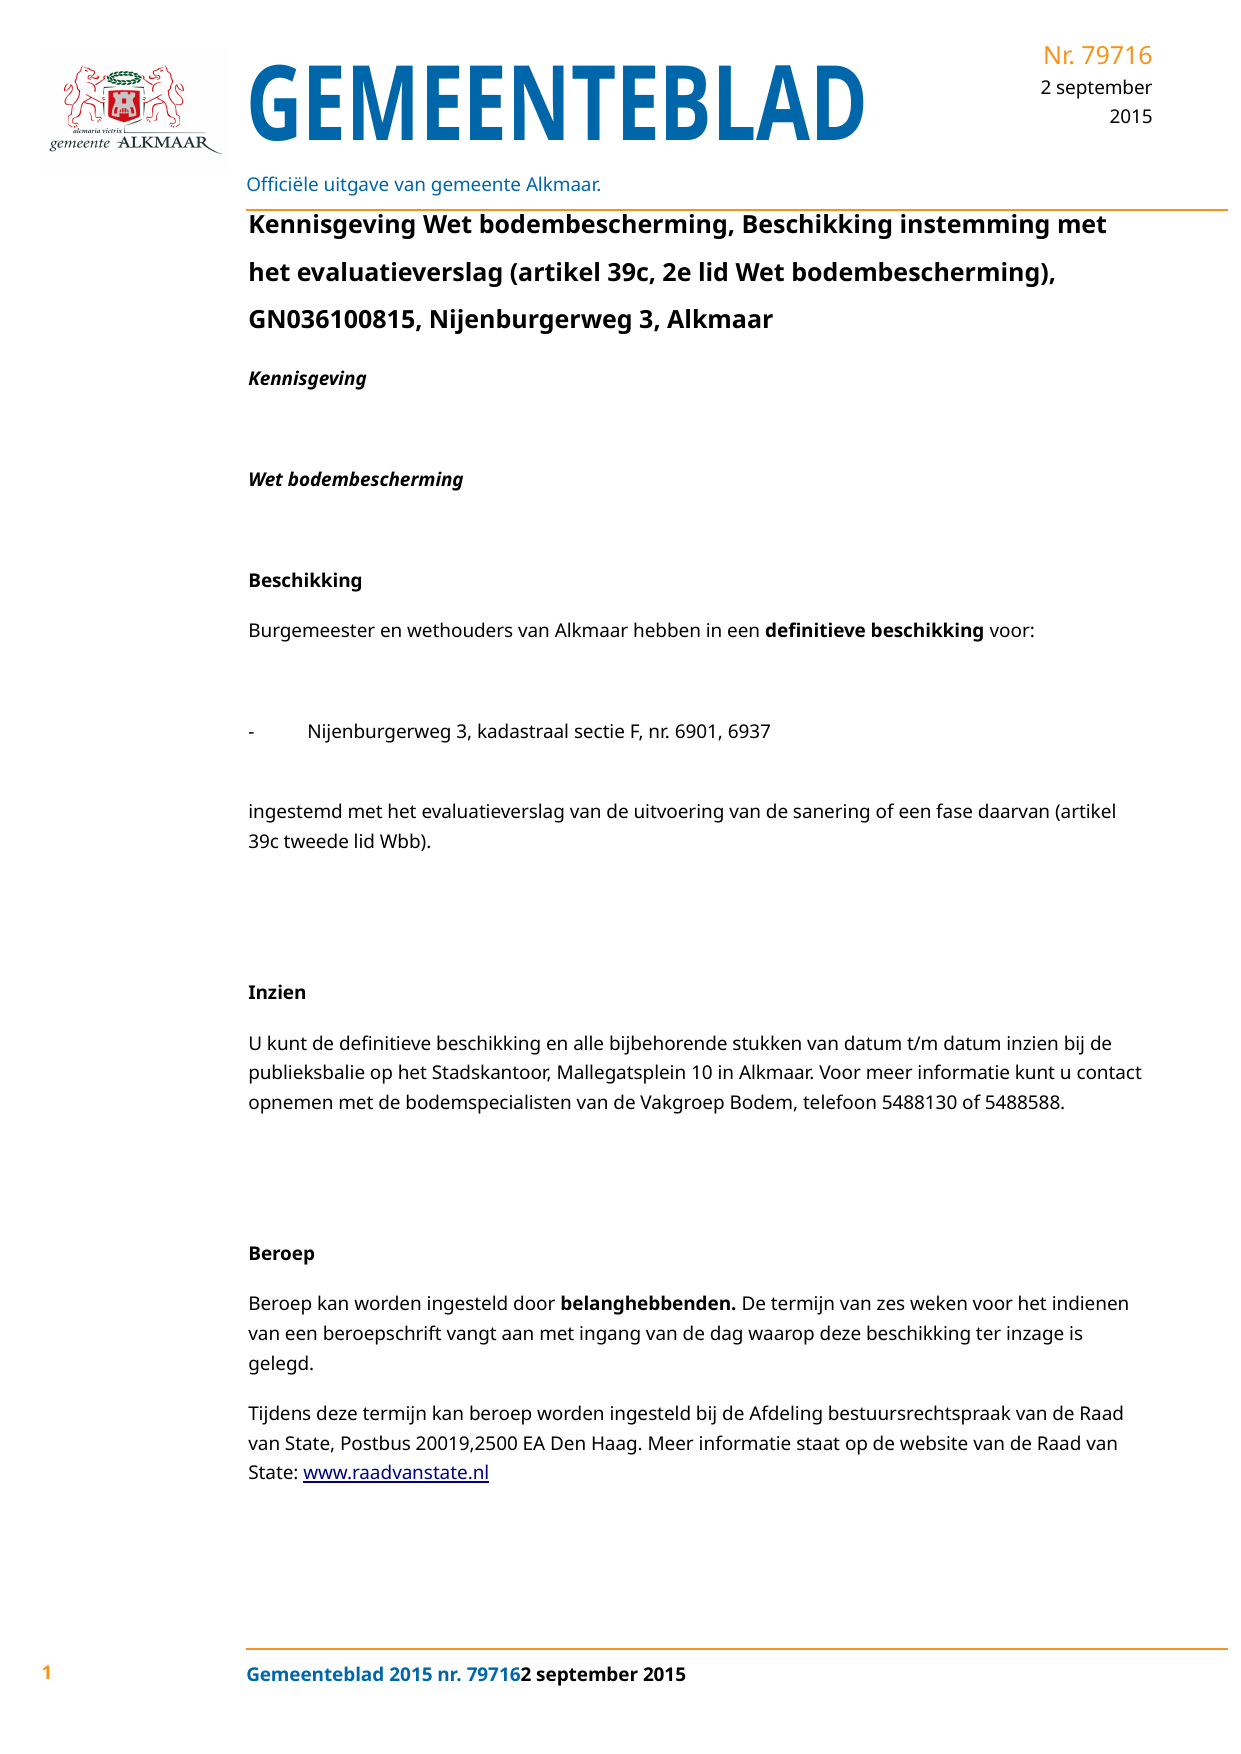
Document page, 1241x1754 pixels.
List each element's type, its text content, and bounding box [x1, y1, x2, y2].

text Beschikking [248, 567, 1152, 593]
list Nijenburgerweg 3, kadastraal sectie F, nr. 6901, 6937 [248, 718, 1152, 744]
picture [41, 47, 231, 172]
text Tijdens deze termijn kan beroep worden ingesteld bij de Afdeling bestuursrechtspraak van de Raad van State, Postbus 20019,2500 EA Den Haag. Meer informatie staat op de website van de Raad van State: www.raadvanstate.nl [248, 1400, 1152, 1485]
text Kennisgeving [248, 366, 1152, 391]
text ingestemd met het evaluatieverslag van de uitvoering van de sanering of een fase daarvan (artikel 39c tweede lid Wbb). [248, 798, 1152, 854]
text Kennisgeving Wet bodembescherming, Beschikking instemming met het evaluatieverslag (artikel 39c, 2e lid Wet bodembescherming), GN036100815, Nijenburgerweg 3, Alkmaar [248, 211, 1152, 336]
text Inzien [248, 979, 1152, 1005]
text Beroep kan worden ingesteld door belanghebbenden. De termijn van zes weken voor het indienen van een beroepschrift vangt aan met ingang van de dag waarop deze beschikking ter inzage is gelegd. [248, 1291, 1152, 1375]
text Wet bodembescherming [248, 466, 1152, 492]
text Burgemeester en wethouders van Alkmaar hebben in een definitieve beschikking voor: [248, 618, 1152, 643]
text U kunt de definitieve beschikking en alle bijbehorende stukken van datum t/m datum inzien bij de publieksbalie op het Stadskantoor, Mallegatsplein 10 in Alkmaar. Voor meer informatie kunt u contact opnemen met de bodemspecialisten van de Vakgroep Bodem, telefoon 5488130 of 5488588. [248, 1030, 1152, 1114]
text Beroep [248, 1240, 1152, 1266]
